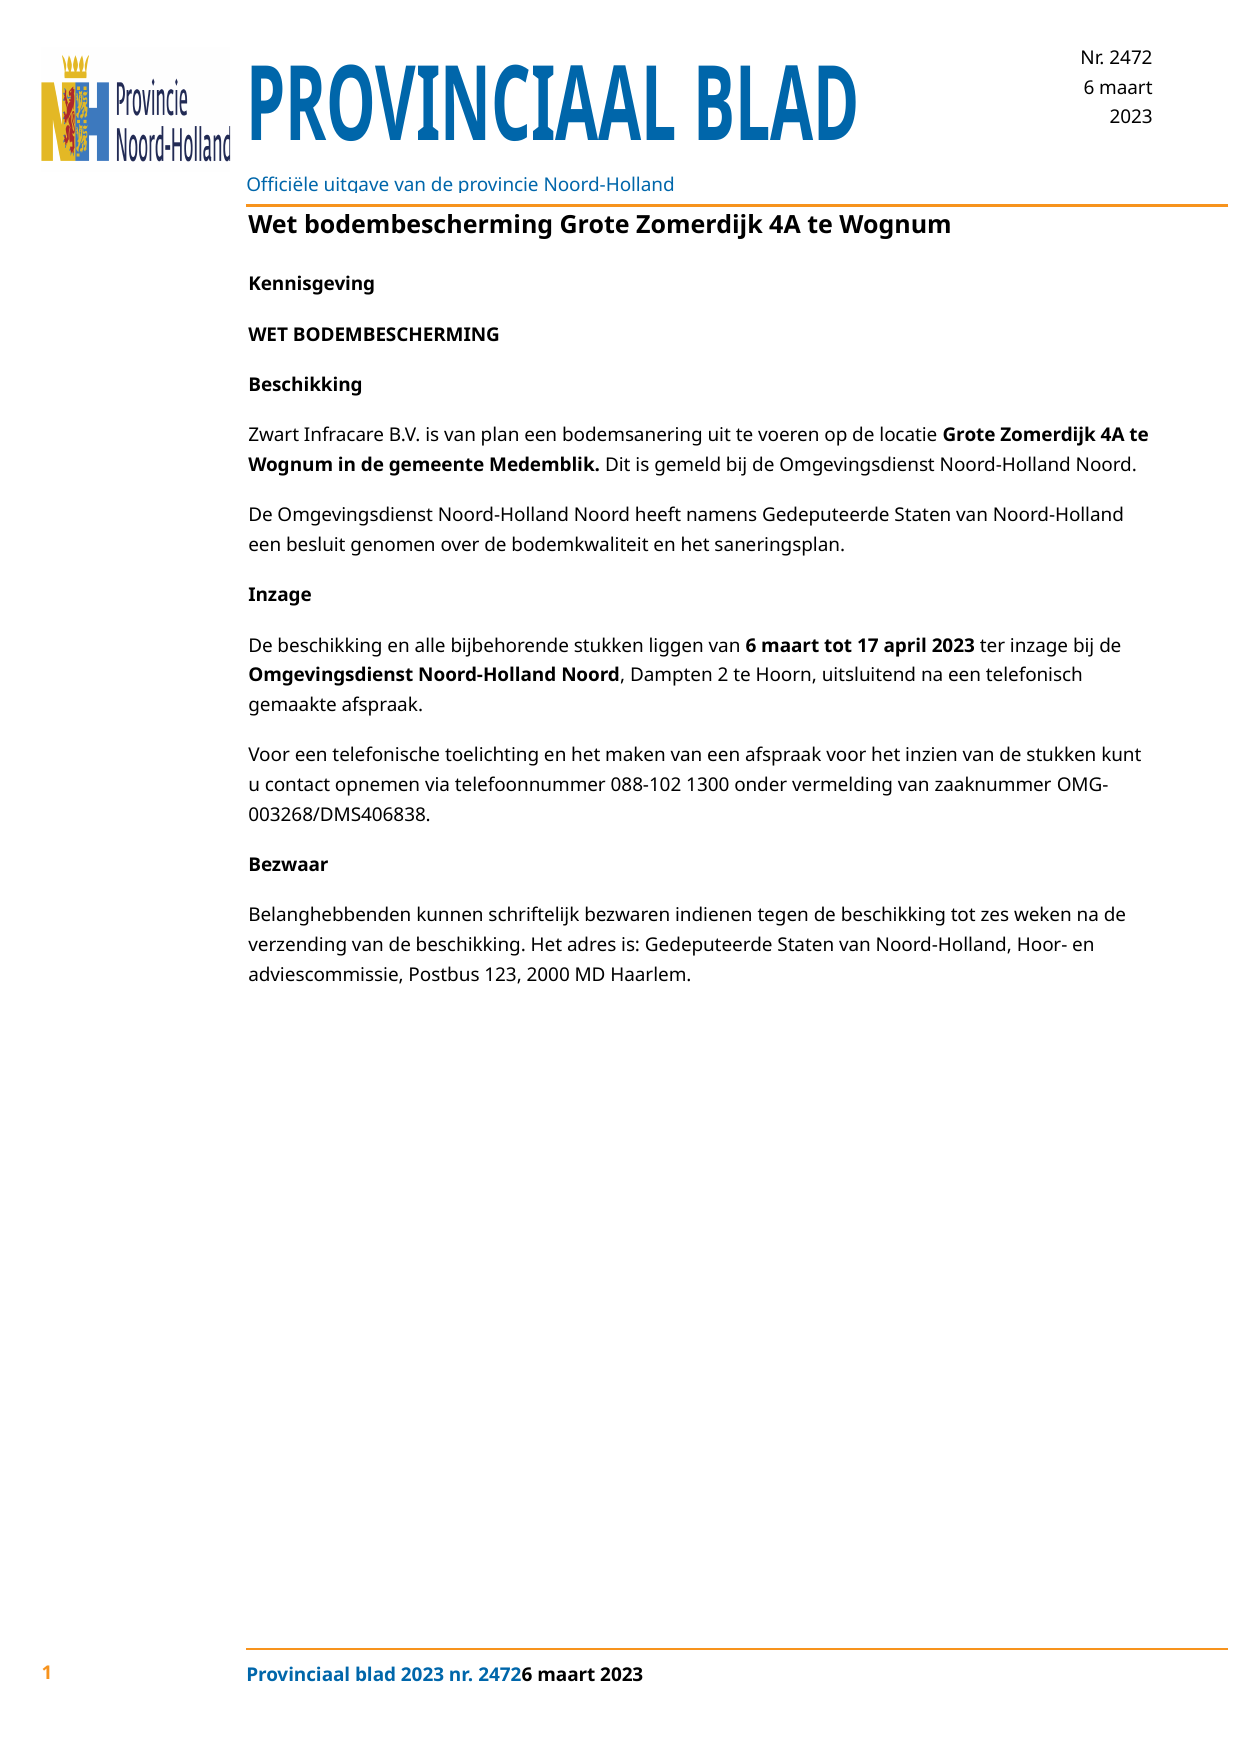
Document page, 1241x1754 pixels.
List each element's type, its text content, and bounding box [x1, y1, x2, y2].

text Voor een telefonische toelichting en het maken van een afspraak voor het inzien van de stukken kunt u contact opnemen via telefoonnummer 088-102 1300 onder vermelding van zaaknummer OMG-003268/DMS406838. [248, 742, 1152, 826]
text Wet bodembescherming Grote Zomerdijk 4A te Wognum [248, 207, 1152, 241]
text Bezwaar [248, 851, 1152, 877]
text Zwart Infracare B.V. is van plan een bodemsanering uit te voeren op de locatie Grote Zomerdijk 4A te Wognum in de gemeente Medemblik. Dit is gemeld bij de Omgevingsdienst Noord-Holland Noord. [248, 422, 1152, 477]
text Inzage [248, 582, 1152, 607]
text Kennisgeving [248, 270, 1152, 296]
text WET BODEMBESCHERMING [248, 321, 1152, 346]
text Belanghebbenden kunnen schriftelijk bezwaren indienen tegen de beschikking tot zes weken na de verzending van de beschikking. Het adres is: Gedeputeerde Staten van Noord-Holland, Hoor- en adviescommissie, Postbus 123, 2000 MD Haarlem. [248, 902, 1152, 986]
text De Omgevingsdienst Noord-Holland Noord heeft namens Gedeputeerde Staten van Noord-Holland een besluit genomen over de bodemkwaliteit en het saneringsplan. [248, 502, 1152, 557]
text Beschikking [248, 371, 1152, 397]
text De beschikking en alle bijbehorende stukken liggen van 6 maart tot 17 april 2023 ter inzage bij de Omgevingsdienst Noord-Holland Noord, Dampten 2 te Hoorn, uitsluitend na een telefonisch gemaakte afspraak. [248, 632, 1152, 717]
picture [41, 47, 231, 172]
